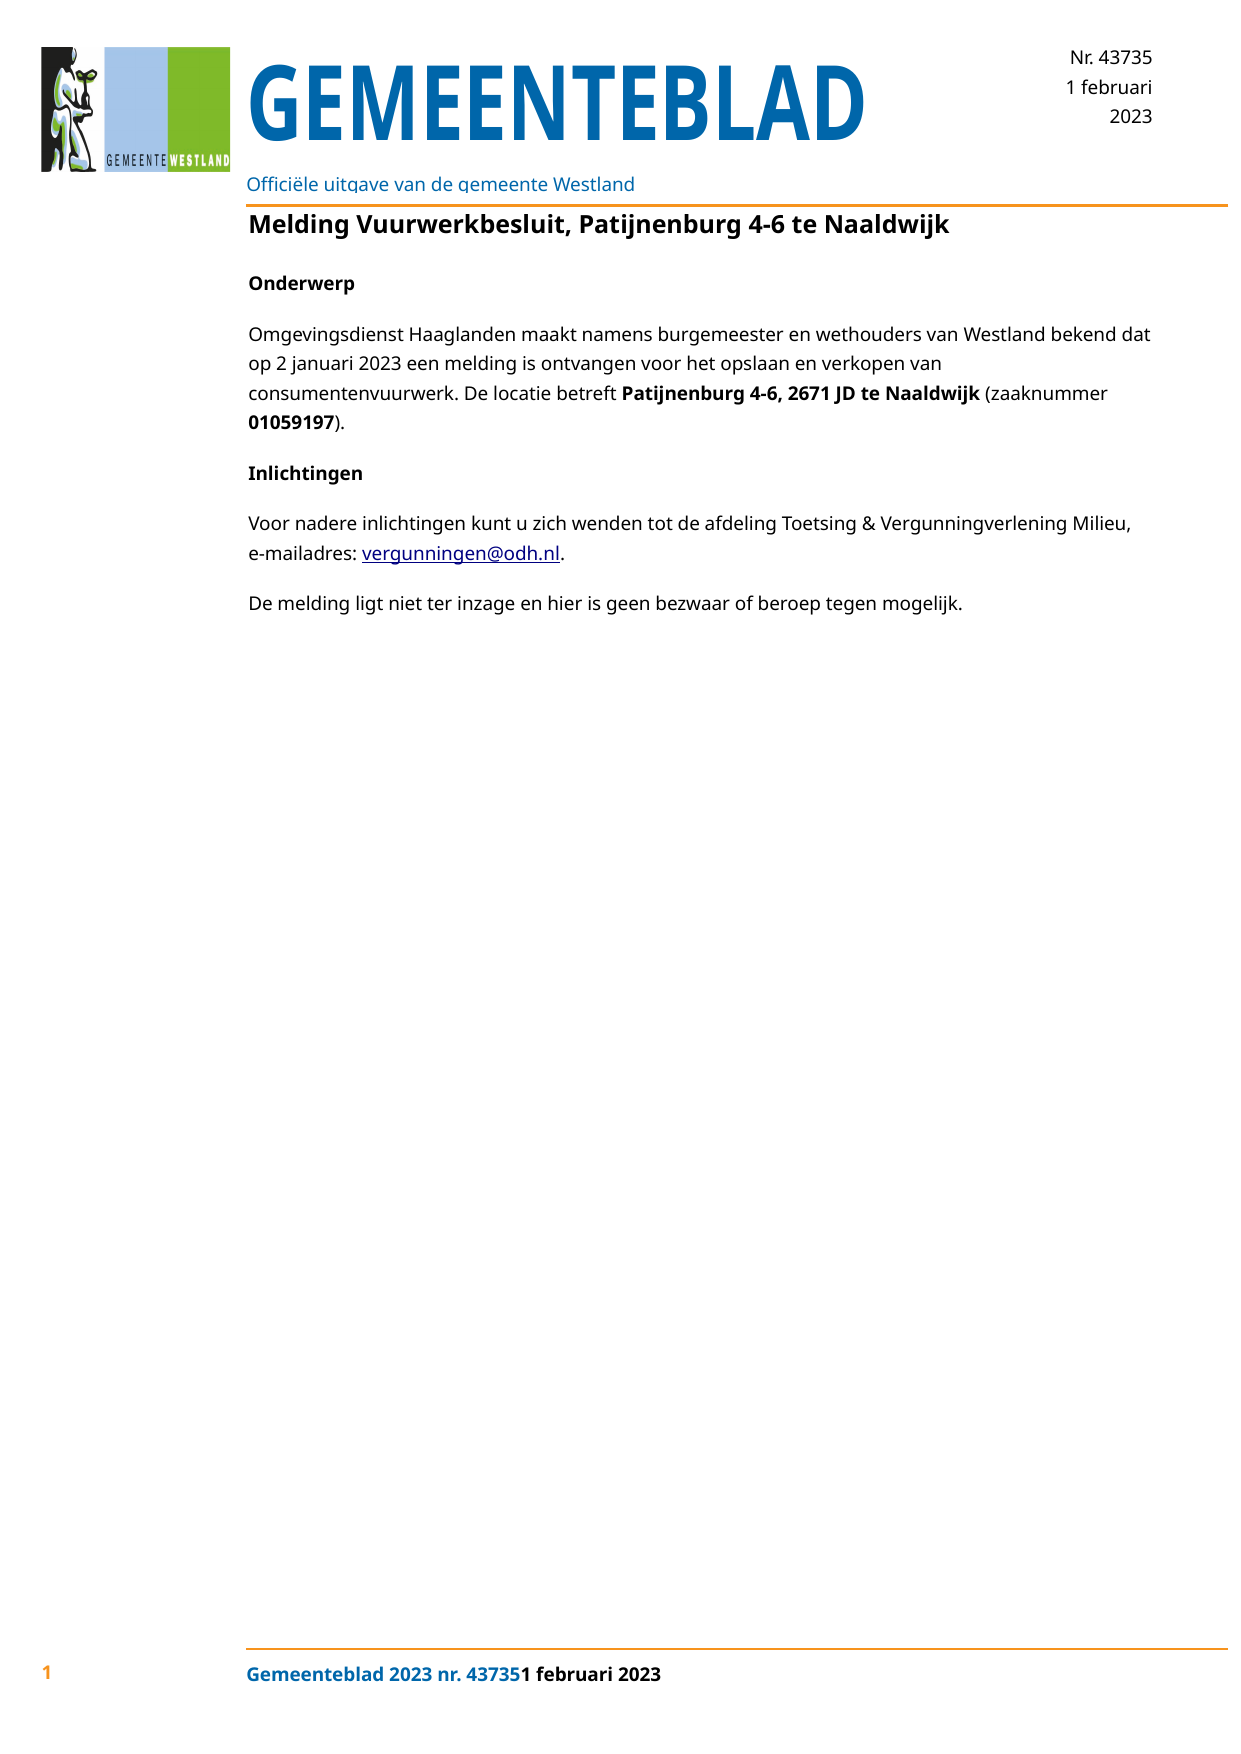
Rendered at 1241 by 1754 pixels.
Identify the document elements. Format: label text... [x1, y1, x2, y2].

text De melding ligt niet ter inzage en hier is geen bezwaar of beroep tegen mogelijk. [248, 590, 1152, 616]
picture [41, 47, 231, 172]
text Inlichtingen [248, 460, 1152, 486]
text Melding Vuurwerkbesluit, Patijnenburg 4-6 te Naaldwijk [248, 207, 1152, 241]
text Onderwerp [248, 270, 1152, 296]
text Omgevingsdienst Haaglanden maakt namens burgemeester en wethouders van Westland bekend dat op 2 januari 2023 een melding is ontvangen voor het opslaan en verkopen van consumentenvuurwerk. De locatie betreft Patijnenburg 4-6, 2671 JD te Naaldwijk (zaaknummer 01059197). [248, 321, 1152, 435]
text Voor nadere inlichtingen kunt u zich wenden tot de afdeling Toetsing & Vergunningverlening Milieu, e-mailadres: vergunningen@odh.nl. [248, 510, 1152, 566]
